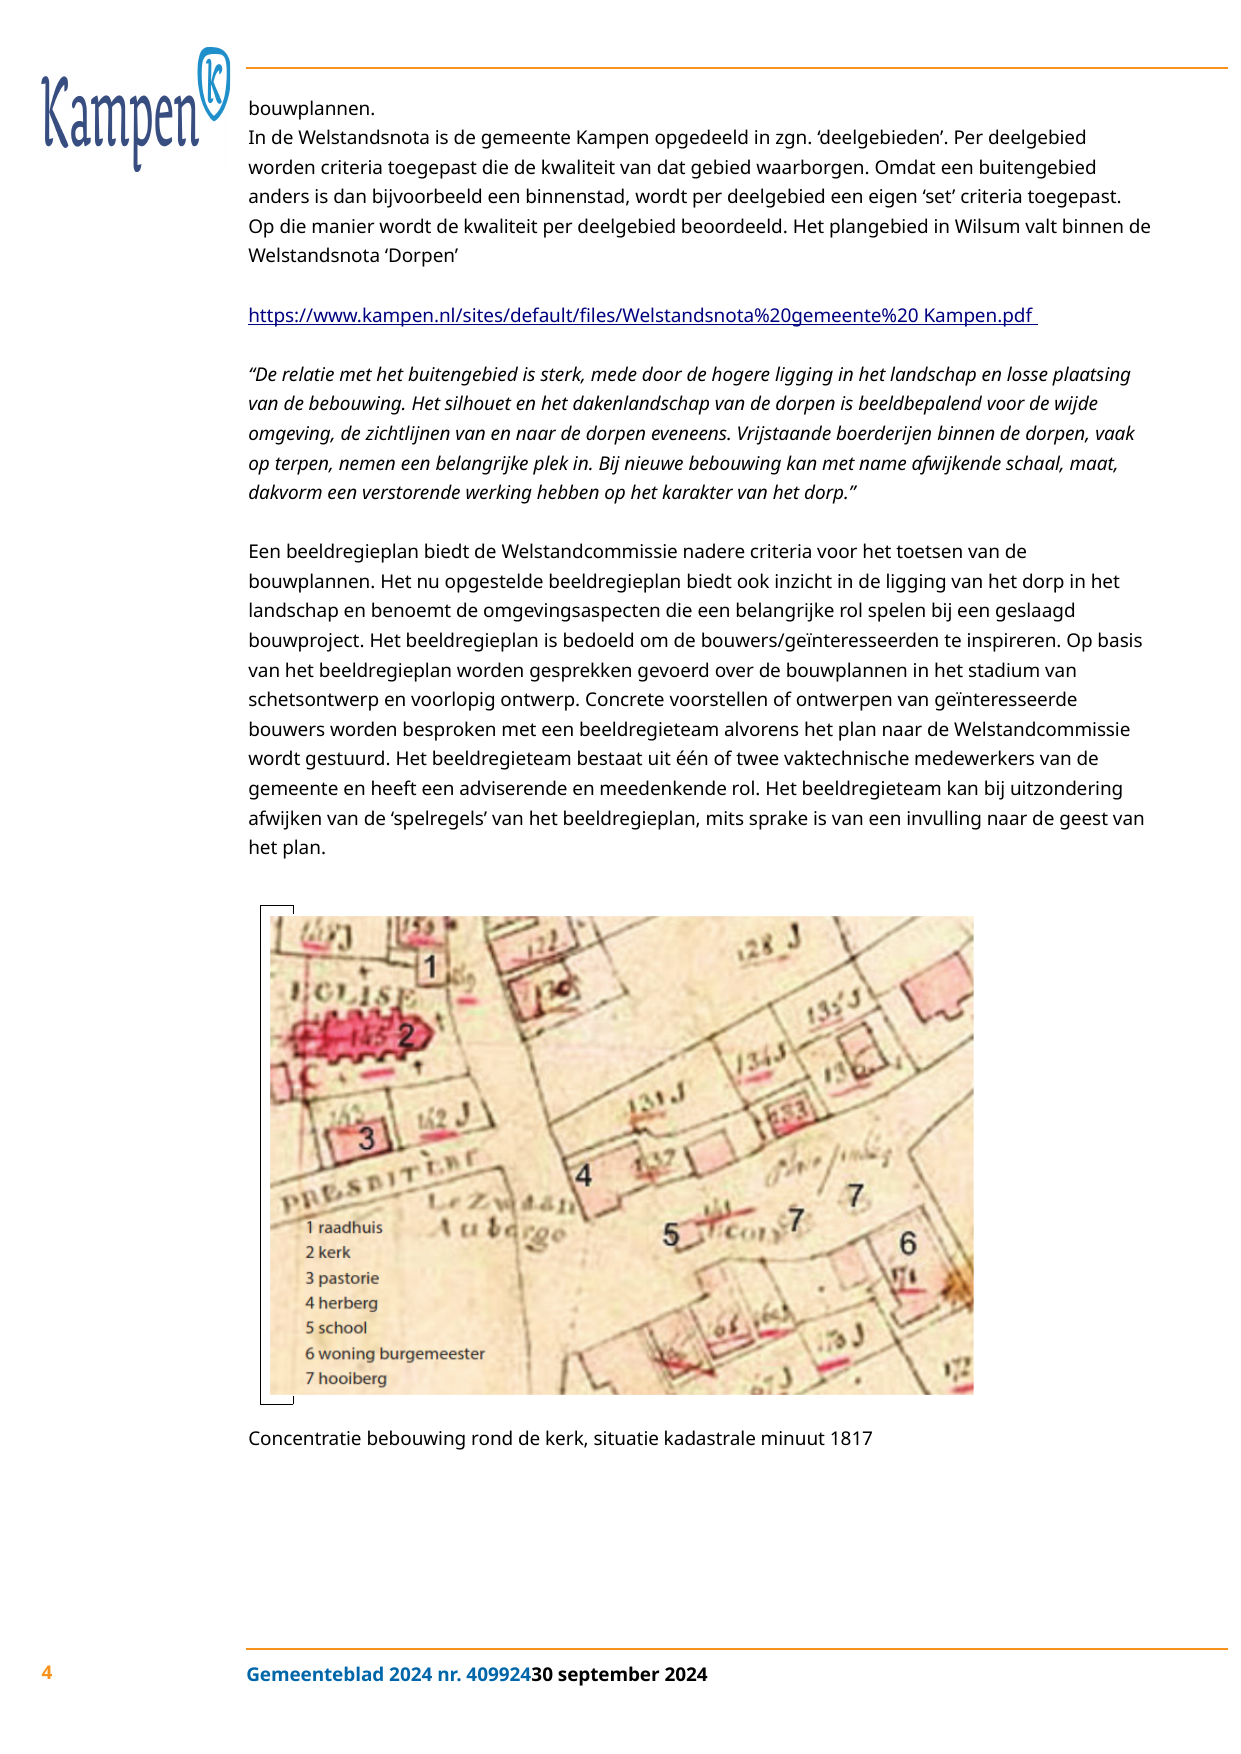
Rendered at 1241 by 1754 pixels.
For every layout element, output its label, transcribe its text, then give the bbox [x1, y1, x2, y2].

text Concentratie bebouwing rond de kerk, situatie kadastrale minuut 1817 [248, 1425, 1152, 1451]
text Een beeldregieplan biedt de Welstandcommissie nadere criteria voor het toetsen van de bouwplannen. Het nu opgestelde beeldregieplan biedt ook inzicht in de ligging van het dorp in het landschap en benoemt de omgevingsaspecten die een belangrijke rol spelen bij een geslaagd bouwproject. Het beeldregieplan is bedoeld om de bouwers/geïnteresseerden te inspireren. Op basis van het beeldregieplan worden gesprekken gevoerd over de bouwplannen in het stadium van schetsontwerp en voorlopig ontwerp. Concrete voorstellen of ontwerpen van geïnteresseerde bouwers worden besproken met een beeldregieteam alvorens het plan naar de Welstandcommissie wordt gestuurd. Het beeldregieteam bestaat uit één of twee vaktechnische medewerkers van de gemeente en heeft een adviserende en meedenkende rol. Het beeldregieteam kan bij uitzondering afwijken van de ‘spelregels’ van het beeldregieplan, mits sprake is van een invulling naar de geest van het plan. [248, 538, 1152, 860]
text “De relatie met het buitengebied is sterk, mede door de hogere ligging in het landschap en losse plaatsing van de bebouwing. Het silhouet en het dakenlandschap van de dorpen is beeldbepalend voor de wijde omgeving, de zichtlijnen van en naar de dorpen eveneens. Vrijstaande boerderijen binnen de dorpen, vaak op terpen, nemen een belangrijke plek in. Bij nieuwe bebouwing kan met name afwijkende schaal, maat, dakvorm een verstorende werking hebben op het karakter van het dorp.” [248, 361, 1152, 505]
text bouwplannen. [248, 95, 1152, 121]
text https://www.kampen.nl/sites/default/files/Welstandsnota%20gemeente%20 Kampen.pdf [248, 302, 1152, 328]
picture [41, 47, 231, 172]
picture [268, 914, 978, 1396]
text In de Welstandsnota is de gemeente Kampen opgedeeld in zgn. ‘deelgebieden’. Per deelgebied worden criteria toegepast die de kwaliteit van dat gebied waarborgen. Omdat een buitengebied anders is dan bijvoorbeeld een binnenstad, wordt per deelgebied een eigen ‘set’ criteria toegepast. Op die manier wordt de kwaliteit per deelgebied beoordeeld. Het plangebied in Wilsum valt binnen de Welstandsnota ‘Dorpen’ [248, 124, 1152, 268]
